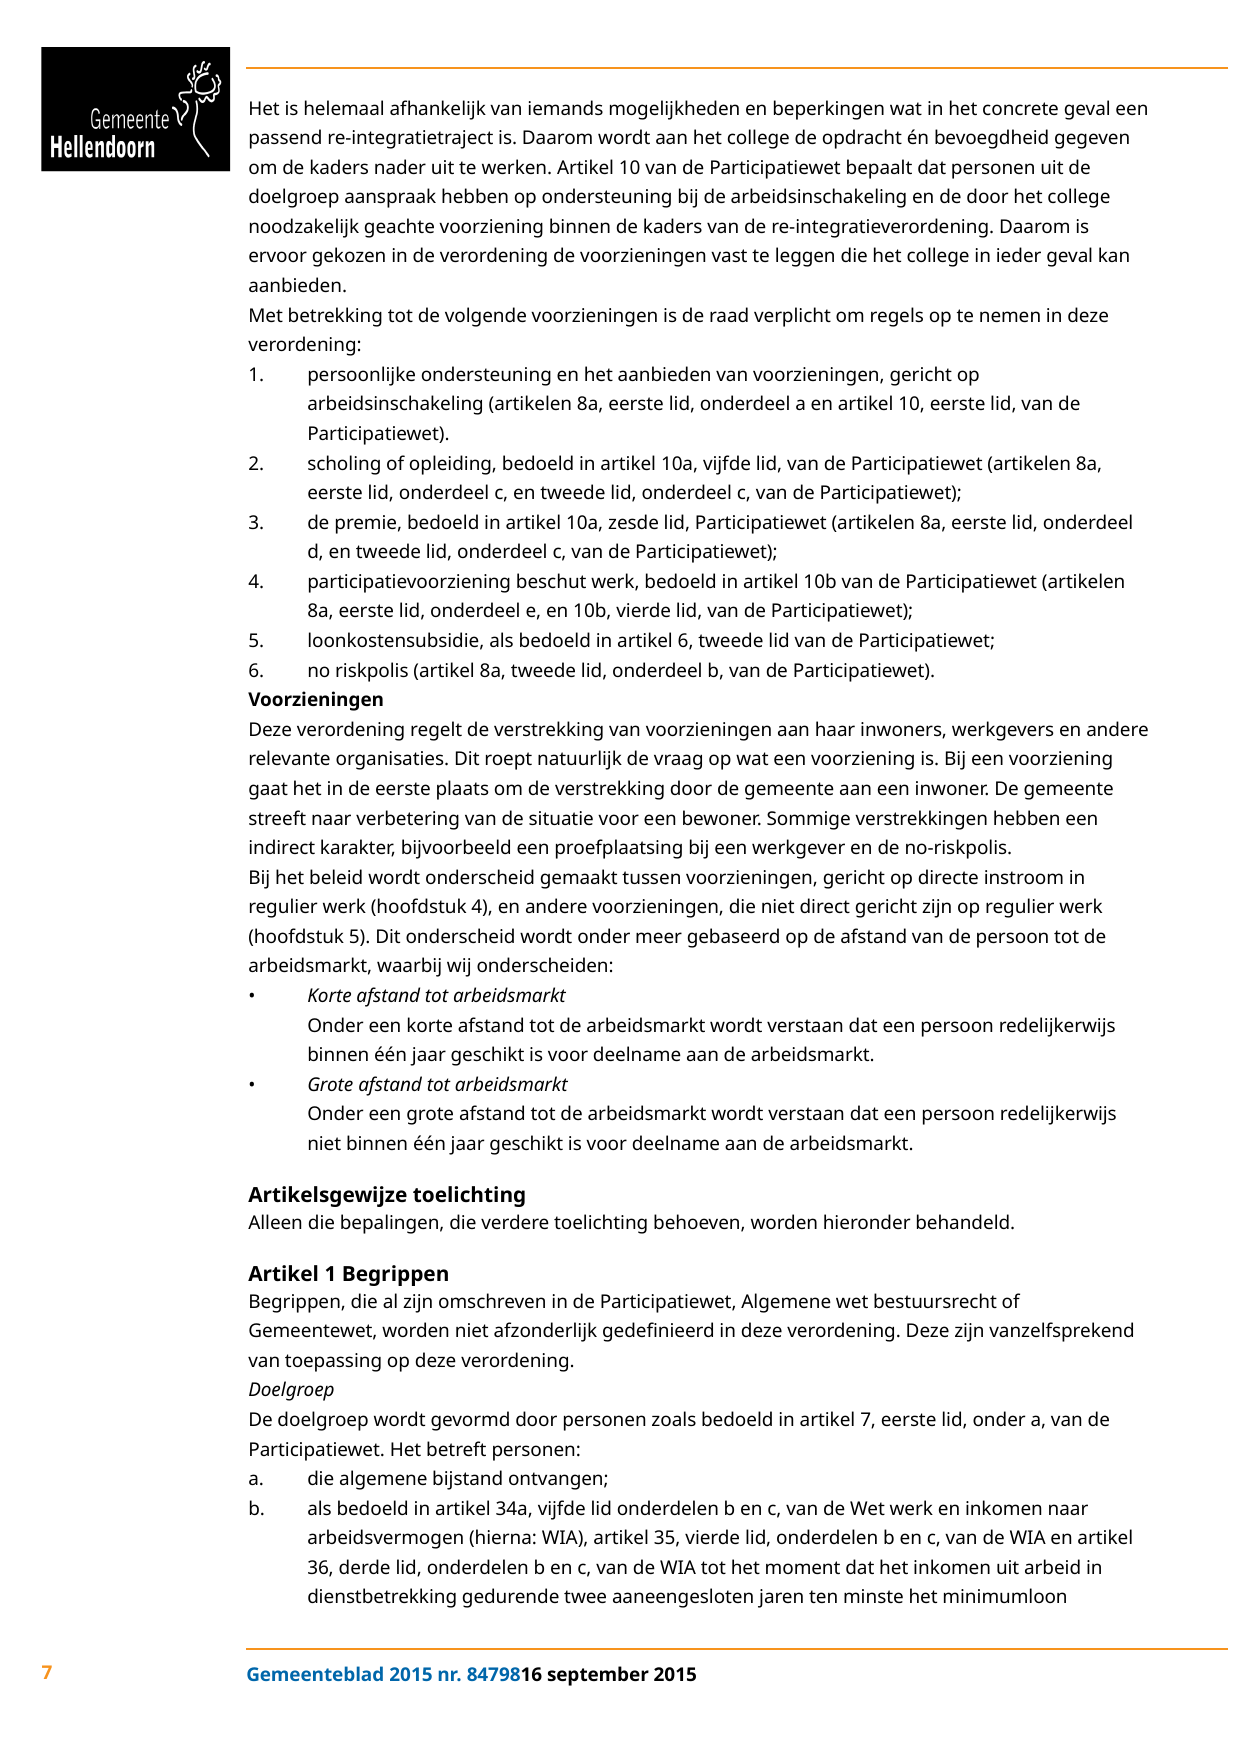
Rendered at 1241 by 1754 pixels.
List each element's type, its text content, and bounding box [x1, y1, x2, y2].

list loonkostensubsidie, als bedoeld in artikel 6, tweede lid van de Participatiewet; [248, 627, 1152, 653]
text Artikel 1 Begrippen [248, 1259, 1152, 1288]
text Het is helemaal afhankelijk van iemands mogelijkheden en beperkingen wat in het concrete geval een passend re-integratietraject is. Daarom wordt aan het college de opdracht én bevoegdheid gegeven om de kaders nader uit te werken. Artikel 10 van de Participatiewet bepaalt dat personen uit de doelgroep aanspraak hebben op ondersteuning bij de arbeidsinschakeling en de door het college noodzakelijk geachte voorziening binnen de kaders van de re-integratieverordening. Daarom is ervoor gekozen in de verordening de voorzieningen vast te leggen die het college in ieder geval kan aanbieden. [248, 95, 1152, 298]
list persoonlijke ondersteuning en het aanbieden van voorzieningen, gericht op arbeidsinschakeling (artikelen 8a, eerste lid, onderdeel a en artikel 10, eerste lid, van de Participatiewet). [248, 361, 1152, 446]
list Grote afstand tot arbeidsmarkt [248, 1071, 1152, 1097]
text Deze verordening regelt de verstrekking van voorzieningen aan haar inwoners, werkgevers en andere relevante organisaties. Dit roept natuurlijk de vraag op wat een voorziening is. Bij een voorziening gaat het in de eerste plaats om de verstrekking door de gemeente aan een inwoner. De gemeente streeft naar verbetering van de situatie voor een bewoner. Sommige verstrekkingen hebben een indirect karakter, bijvoorbeeld een proefplaatsing bij een werkgever en de no-riskpolis. [248, 716, 1152, 860]
text De doelgroep wordt gevormd door personen zoals bedoeld in artikel 7, eerste lid, onder a, van de Participatiewet. Het betreft personen: [248, 1406, 1152, 1462]
list scholing of opleiding, bedoeld in artikel 10a, vijfde lid, van de Participatiewet (artikelen 8a, eerste lid, onderdeel c, en tweede lid, onderdeel c, van de Participatiewet); [248, 450, 1152, 505]
list Korte afstand tot arbeidsmarkt [248, 982, 1152, 1008]
text Doelgroep [248, 1377, 1152, 1402]
text Voorzieningen [248, 686, 1152, 712]
list Onder een korte afstand tot de arbeidsmarkt wordt verstaan dat een persoon redelijkerwijs binnen één jaar geschikt is voor deelname aan de arbeidsmarkt. [248, 1012, 1152, 1067]
text Begrippen, die al zijn omschreven in de Participatiewet, Algemene wet bestuursrecht of Gemeentewet, worden niet afzonderlijk gedefinieerd in deze verordening. Deze zijn vanzelfsprekend van toepassing op deze verordening. [248, 1288, 1152, 1373]
list no riskpolis (artikel 8a, tweede lid, onderdeel b, van de Participatiewet). [248, 657, 1152, 683]
list Onder een grote afstand tot de arbeidsmarkt wordt verstaan dat een persoon redelijkerwijs niet binnen één jaar geschikt is voor deelname aan de arbeidsmarkt. [248, 1101, 1152, 1156]
text Bij het beleid wordt onderscheid gemaakt tussen voorzieningen, gericht op directe instroom in regulier werk (hoofdstuk 4), en andere voorzieningen, die niet direct gericht zijn op regulier werk (hoofdstuk 5). Dit onderscheid wordt onder meer gebaseerd op de afstand van de persoon tot de arbeidsmarkt, waarbij wij onderscheiden: [248, 864, 1152, 978]
text Met betrekking tot de volgende voorzieningen is de raad verplicht om regels op te nemen in deze verordening: [248, 302, 1152, 357]
list die algemene bijstand ontvangen; [248, 1465, 1152, 1491]
picture [41, 47, 231, 172]
list participatievoorziening beschut werk, bedoeld in artikel 10b van de Participatiewet (artikelen 8a, eerste lid, onderdeel e, en 10b, vierde lid, van de Participatiewet); [248, 568, 1152, 623]
text Artikelsgewijze toelichting [248, 1181, 1152, 1209]
text Alleen die bepalingen, die verdere toelichting behoeven, worden hieronder behandeld. [248, 1209, 1152, 1235]
list als bedoeld in artikel 34a, vijfde lid onderdelen b en c, van de Wet werk en inkomen naar arbeidsvermogen (hierna: WIA), artikel 35, vierde lid, onderdelen b en c, van de WIA en artikel 36, derde lid, onderdelen b en c, van de WIA tot het moment dat het inkomen uit arbeid in dienstbetrekking gedurende twee aaneengesloten jaren ten minste het minimumloon [248, 1495, 1152, 1609]
list de premie, bedoeld in artikel 10a, zesde lid, Participatiewet (artikelen 8a, eerste lid, onderdeel d, en tweede lid, onderdeel c, van de Participatiewet); [248, 509, 1152, 564]
